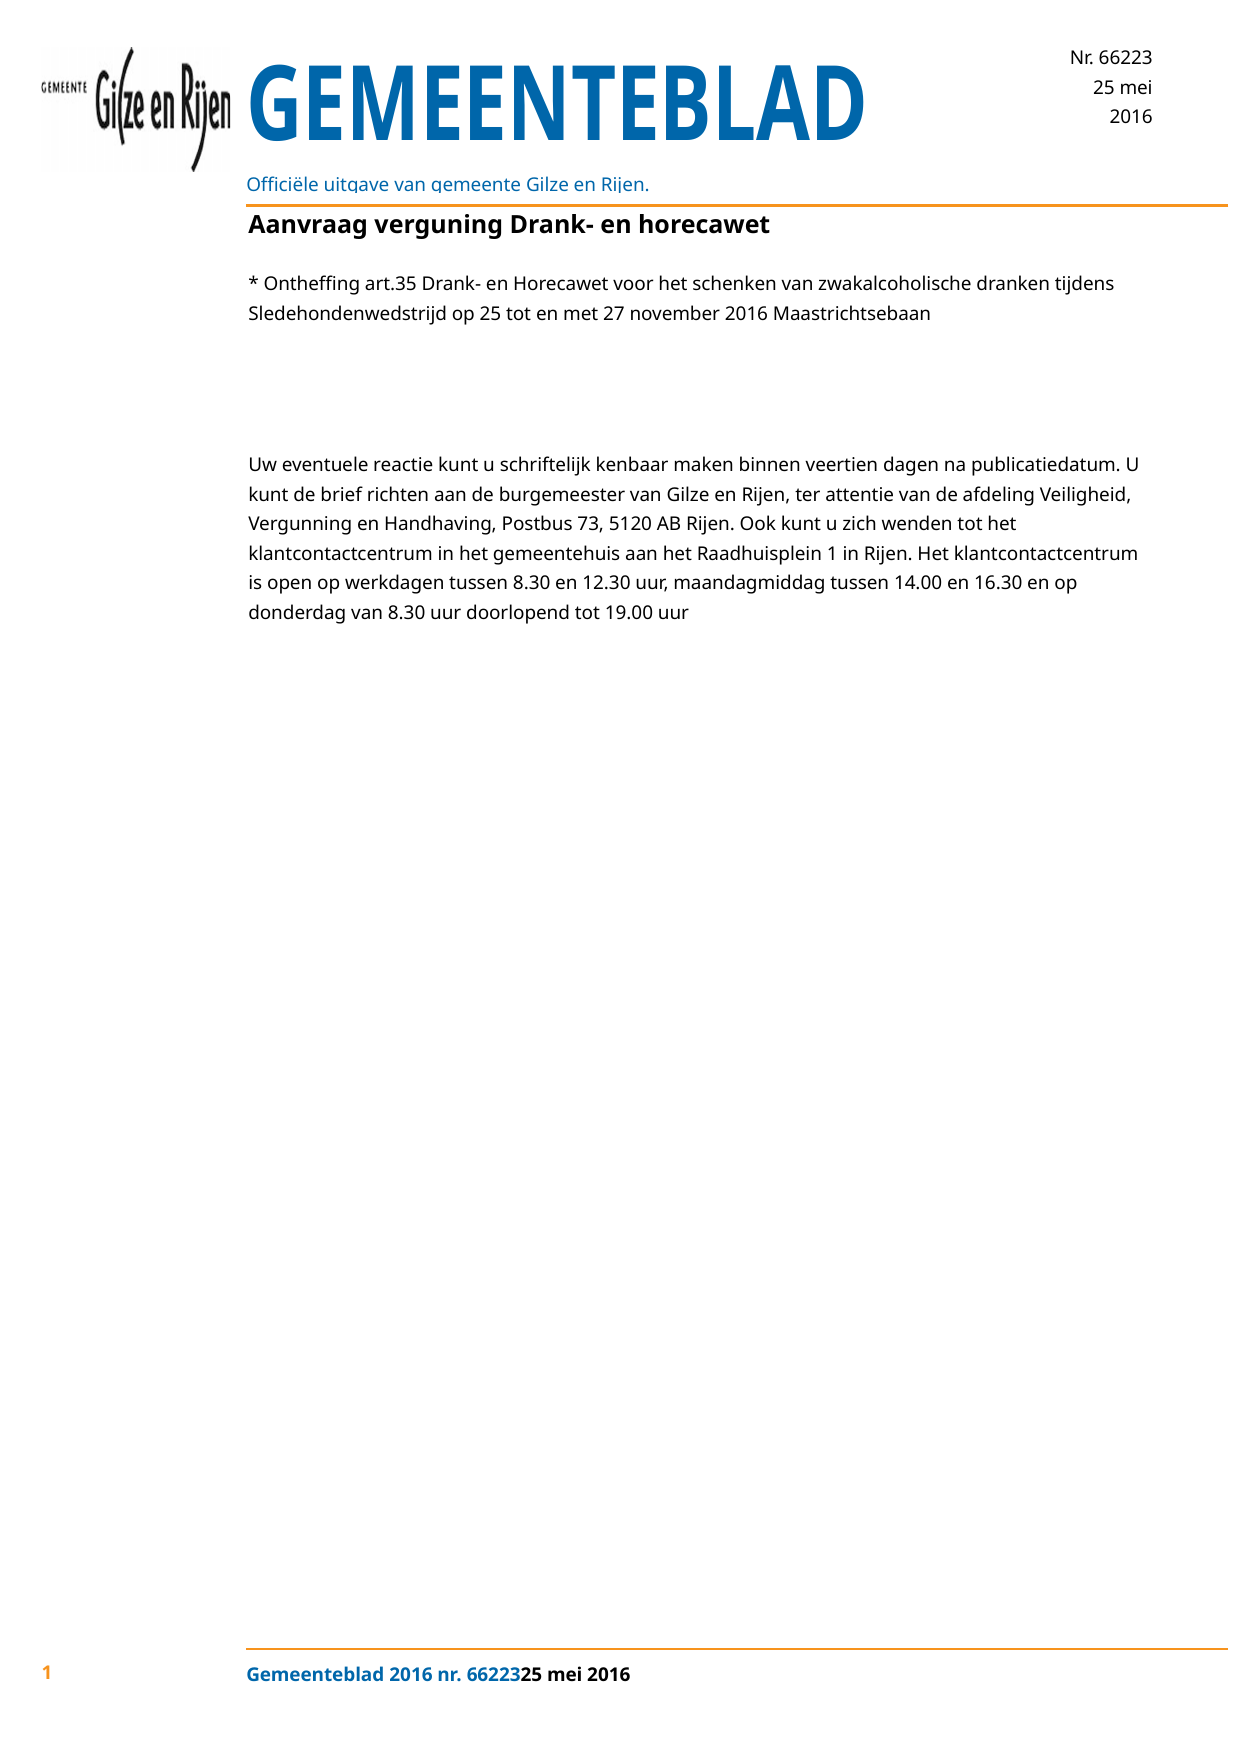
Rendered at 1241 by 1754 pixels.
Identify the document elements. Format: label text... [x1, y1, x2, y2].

picture [41, 47, 231, 172]
text Uw eventuele reactie kunt u schriftelijk kenbaar maken binnen veertien dagen na publicatiedatum. U kunt de brief richten aan de burgemeester van Gilze en Rijen, ter attentie van de afdeling Veiligheid, Vergunning en Handhaving, Postbus 73, 5120 AB Rijen. Ook kunt u zich wenden tot het klantcontactcentrum in het gemeentehuis aan het Raadhuisplein 1 in Rijen. Het klantcontactcentrum is open op werkdagen tussen 8.30 en 12.30 uur, maandagmiddag tussen 14.00 en 16.30 en op donderdag van 8.30 uur doorlopend tot 19.00 uur [248, 451, 1152, 625]
text * Ontheffing art.35 Drank- en Horecawet voor het schenken van zwakalcoholische dranken tijdens Sledehondenwedstrijd op 25 tot en met 27 november 2016 Maastrichtsebaan [248, 270, 1152, 326]
text Aanvraag verguning Drank- en horecawet [248, 207, 1152, 241]
